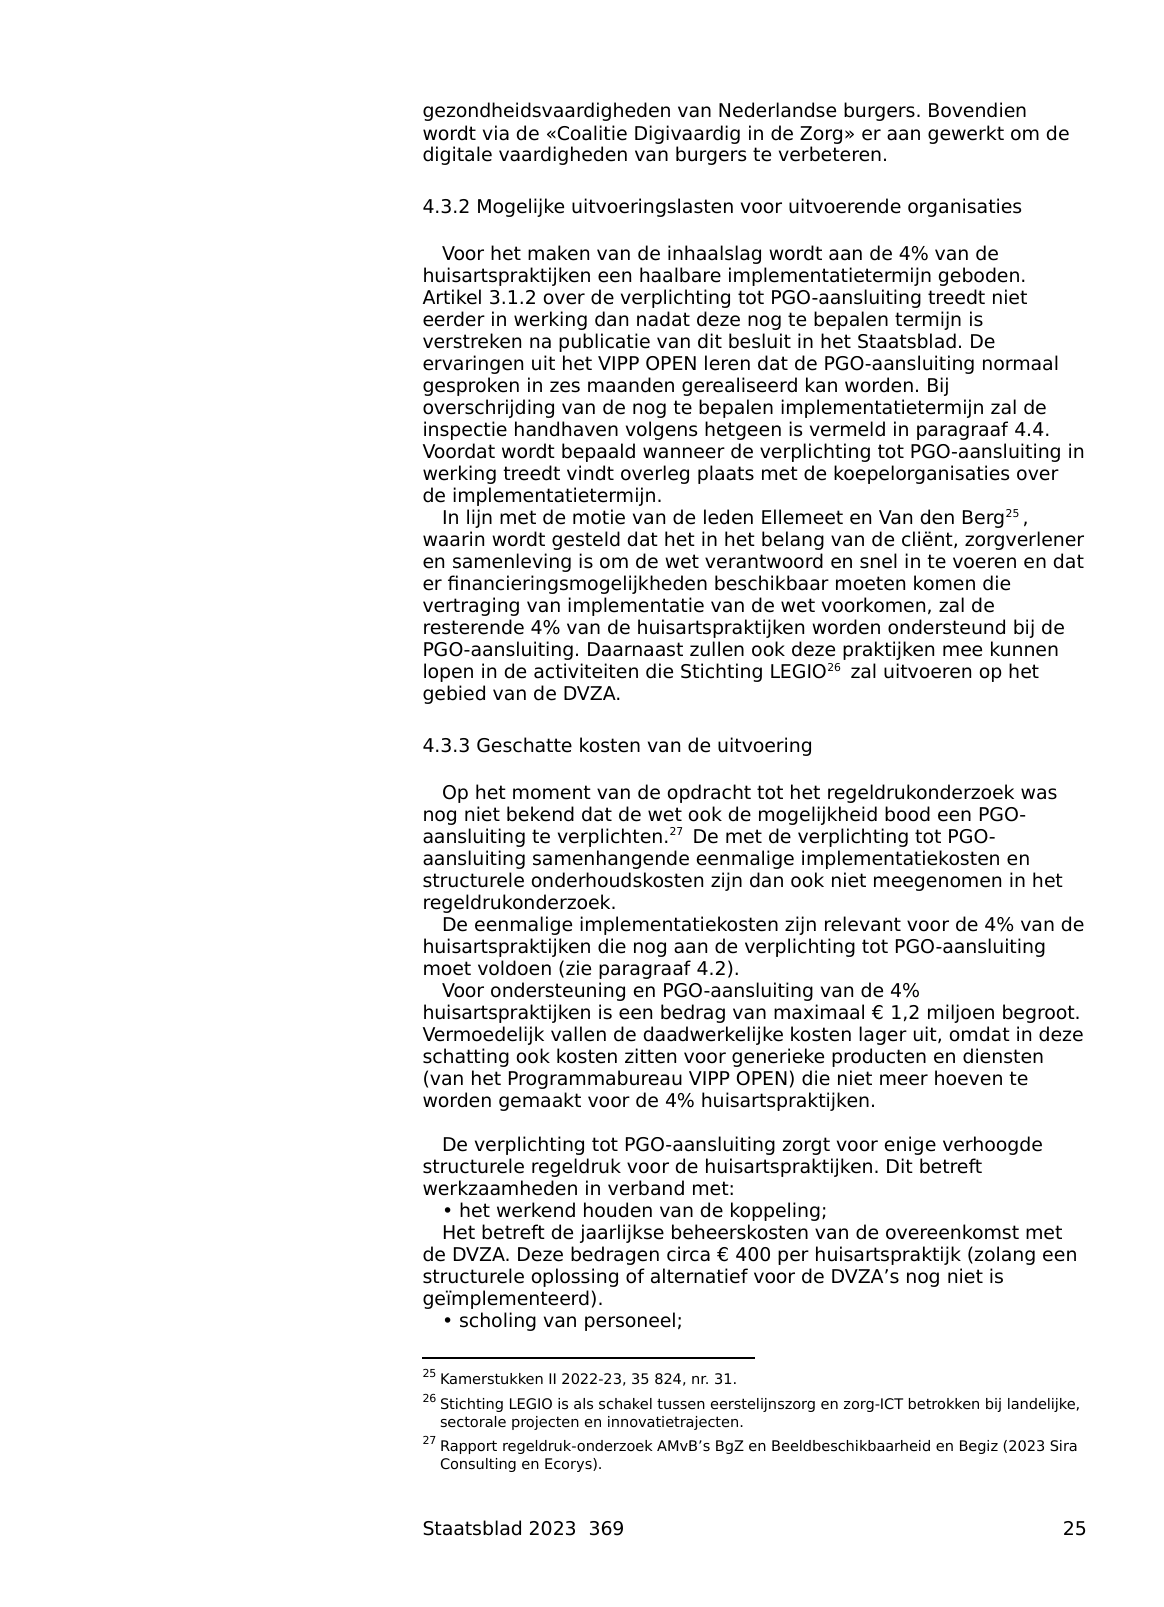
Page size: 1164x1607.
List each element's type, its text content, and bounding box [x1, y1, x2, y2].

text In lijn met de motie van de leden Ellemeet en Van den Berg, waarin wordt gesteld dat het in het belang van de cliënt, zorgverlener en samenleving is om de wet verantwoord en snel in te voeren en dat er financieringsmogelijkheden beschikbaar moeten komen die vertraging van implementatie van de wet voorkomen, zal de resterende 4% van de huisartspraktijken worden ondersteund bij de PGO-aansluiting. Daarnaast zullen ook deze praktijken mee kunnen lopen in de activiteiten die Stichting LEGIO zal uitvoeren op het gebied van de DVZA. [422, 507, 1087, 705]
text Voor ondersteuning en PGO-aansluiting van de 4% huisartspraktijken is een bedrag van maximaal € 1,2 miljoen begroot. Vermoedelijk vallen de daadwerkelijke kosten lager uit, omdat in deze schatting ook kosten zitten voor generieke producten en diensten (van het Programmabureau VIPP OPEN) die niet meer hoeven te worden gemaakt voor de 4% huisartspraktijken. [422, 980, 1087, 1112]
text Voor het maken van de inhaalslag wordt aan de 4% van de huisartspraktijken een haalbare implementatietermijn geboden. Artikel 3.1.2 over de verplichting tot PGO-aansluiting treedt niet eerder in werking dan nadat deze nog te bepalen termijn is verstreken na publicatie van dit besluit in het Staatsblad. De ervaringen uit het VIPP OPEN leren dat de PGO-aansluiting normaal gesproken in zes maanden gerealiseerd kan worden. Bij overschrijding van de nog te bepalen implementatietermijn zal de inspectie handhaven volgens hetgeen is vermeld in paragraaf 4.4. Voordat wordt bepaald wanneer de verplichting tot PGO-aansluiting in werking treedt vindt overleg plaats met de koepelorganisaties over de implementatietermijn. [422, 243, 1087, 507]
subtitle 4.3.3 Geschatte kosten van de uitvoering [422, 735, 1087, 757]
text Kamerstukken II 2022-23, 35 824, nr. 31. [422, 1367, 1087, 1389]
text Op het moment van de opdracht tot het regeldrukonderzoek was nog niet bekend dat de wet ook de mogelijkheid bood een PGO-aansluiting te verplichten. De met de verplichting tot PGO-aansluiting samenhangende eenmalige implementatiekosten en structurele onderhoudskosten zijn dan ook niet meegenomen in het regeldrukonderzoek. [422, 782, 1087, 914]
text De verplichting tot PGO-aansluiting zorgt voor enige verhoogde structurele regeldruk voor de huisartspraktijken. Dit betreft werkzaamheden in verband met: [422, 1134, 1087, 1200]
text Het betreft de jaarlijkse beheerskosten van de overeenkomst met de DVZA. Deze bedragen circa € 400 per huisartspraktijk (zolang een structurele oplossing of alternatief voor de DVZA’s nog niet is geïmplementeerd). [422, 1222, 1087, 1309]
text gezondheidsvaardigheden van Nederlandse burgers. Bovendien wordt via de «Coalitie Digivaardig in de Zorg» er aan gewerkt om de digitale vaardigheden van burgers te verbeteren. [422, 100, 1087, 166]
text • het werkend houden van de koppeling; [422, 1200, 1087, 1222]
text De eenmalige implementatiekosten zijn relevant voor de 4% van de huisartspraktijken die nog aan de verplichting tot PGO-aansluiting moet voldoen (zie paragraaf 4.2). [422, 914, 1087, 980]
subtitle 4.3.2 Mogelijke uitvoeringslasten voor uitvoerende organisaties [422, 196, 1087, 218]
text • scholing van personeel; [422, 1309, 1087, 1332]
text Stichting LEGIO is als schakel tussen eerstelijnszorg en zorg-ICT betrokken bij landelijke, sectorale projecten en innovatietrajecten. [422, 1392, 1087, 1431]
text Rapport regeldruk-onderzoek AMvB’s BgZ en Beeldbeschikbaarheid en Begiz (2023 Sira Consulting en Ecorys). [422, 1434, 1087, 1473]
